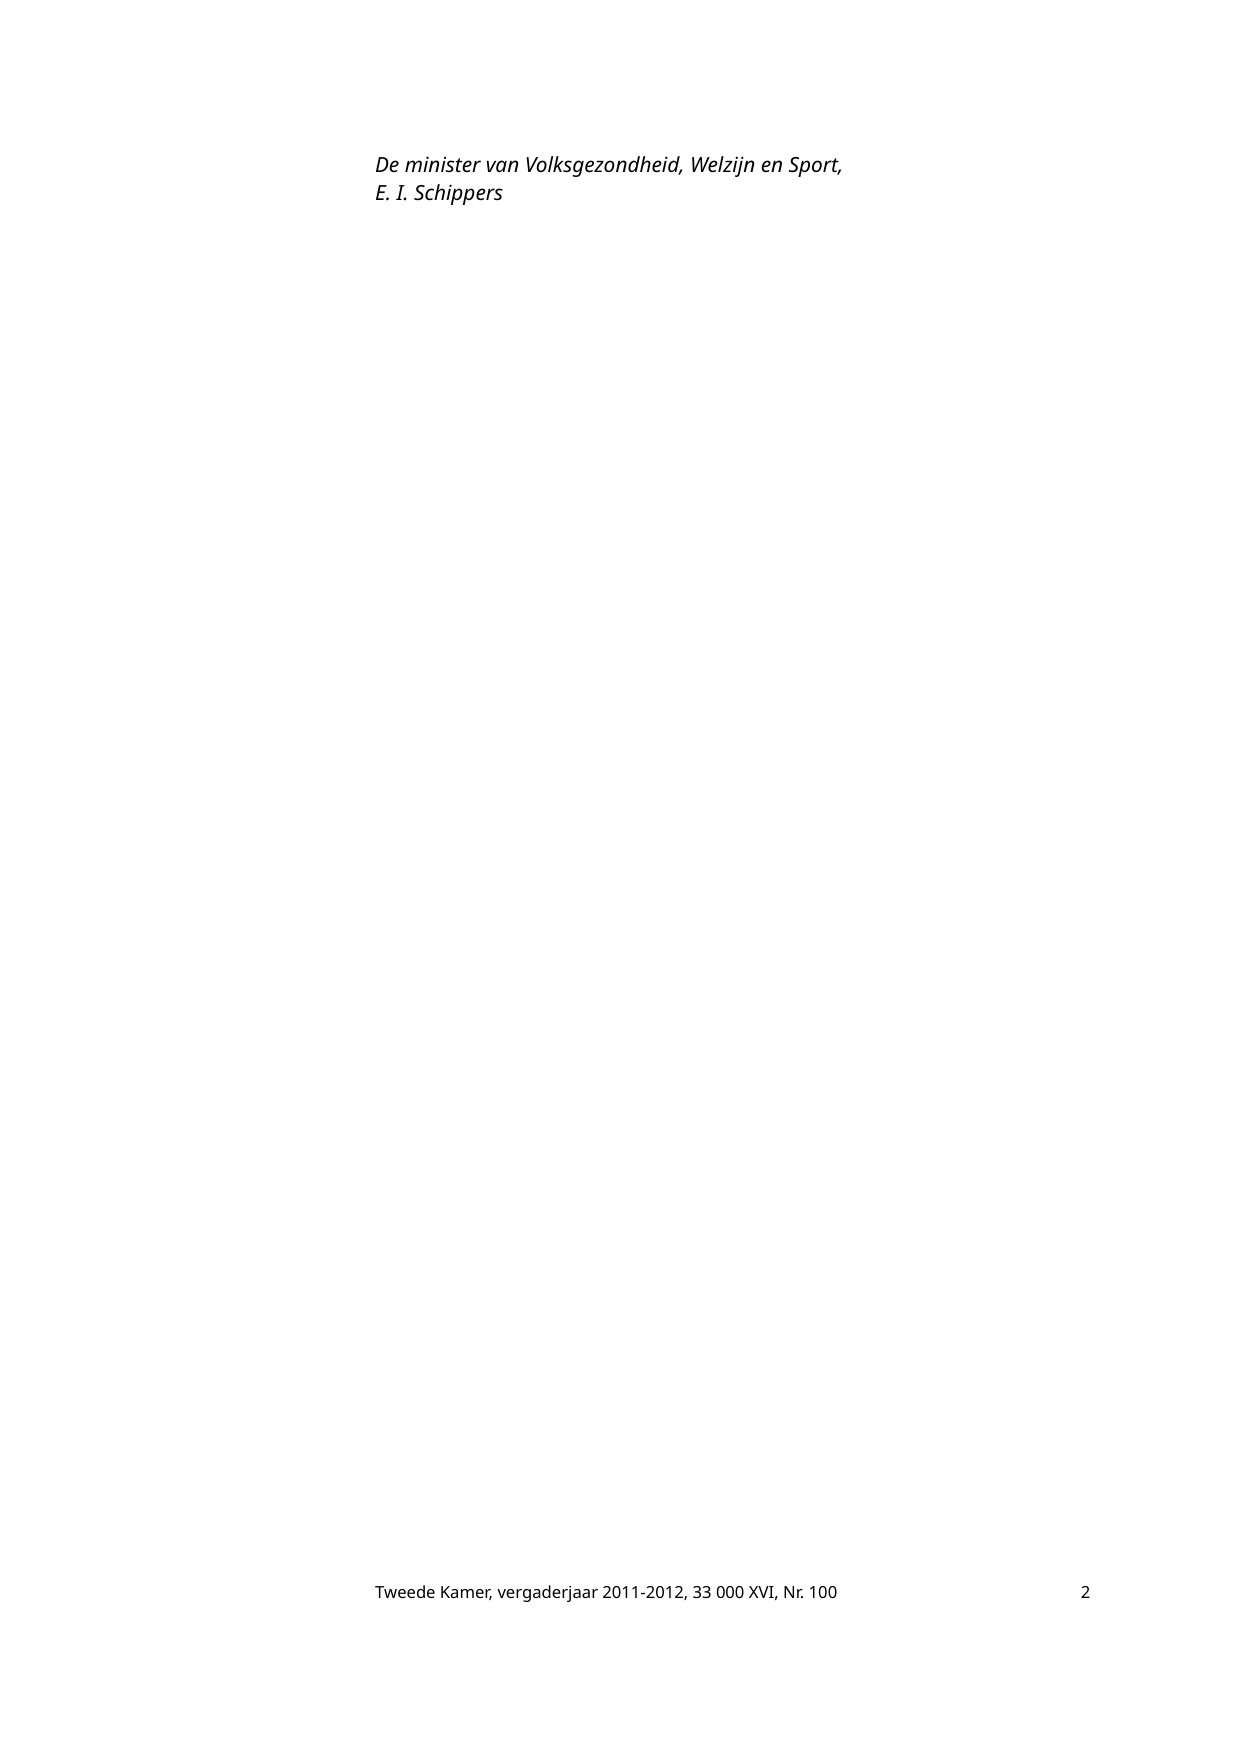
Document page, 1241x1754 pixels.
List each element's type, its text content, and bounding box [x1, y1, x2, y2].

text De minister van Volksgezondheid, Welzijn en Sport, [375, 150, 1090, 178]
text E. I. Schippers [375, 178, 1090, 207]
